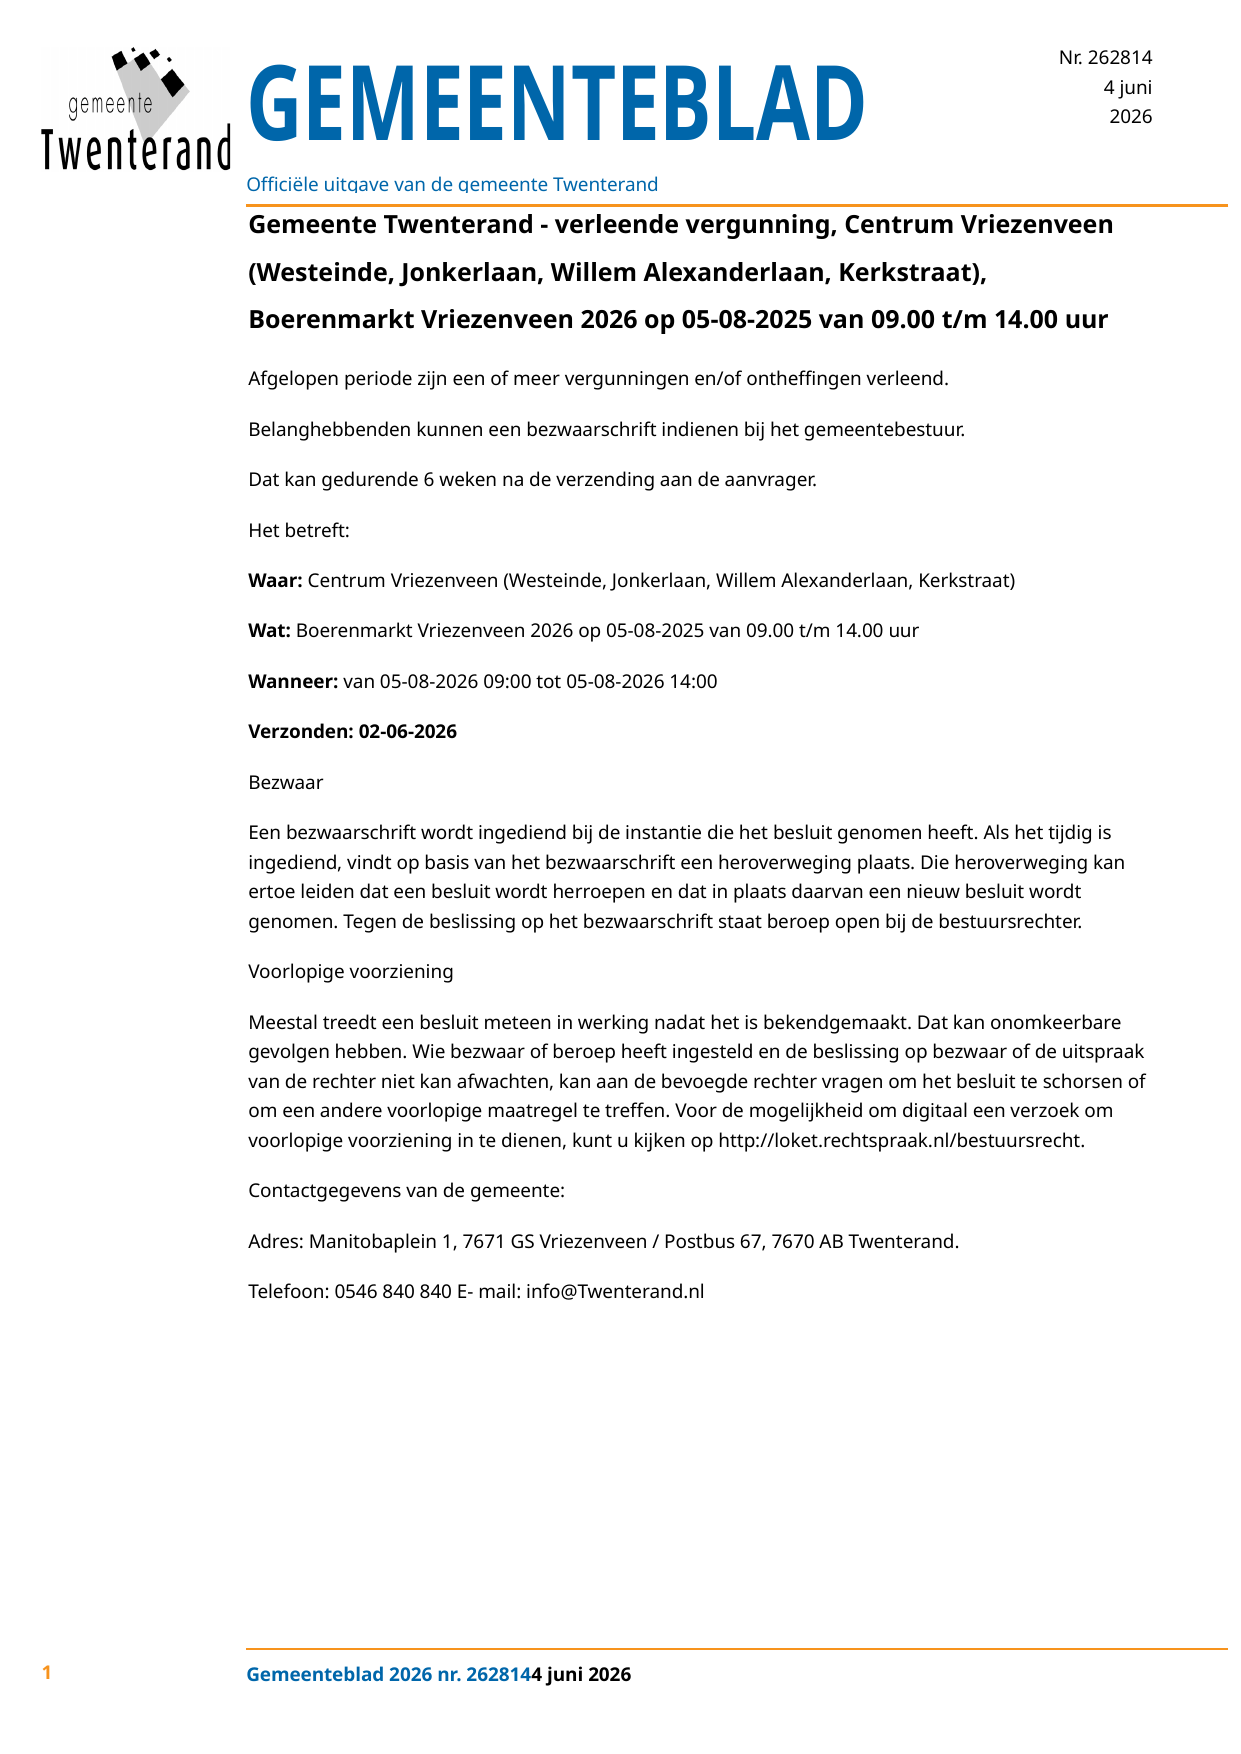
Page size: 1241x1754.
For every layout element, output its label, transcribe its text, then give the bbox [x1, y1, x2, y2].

text Wat: Boerenmarkt Vriezenveen 2026 op 05-08-2025 van 09.00 t/m 14.00 uur [248, 618, 1152, 643]
text Meestal treedt een besluit meteen in werking nadat het is bekendgemaakt. Dat kan onomkeerbare gevolgen hebben. Wie bezwaar of beroep heeft ingesteld en de beslissing op bezwaar of de uitspraak van de rechter niet kan afwachten, kan aan de bevoegde rechter vragen om het besluit te schorsen of om een andere voorlopige maatregel te treffen. Voor de mogelijkheid om digitaal een verzoek om voorlopige voorziening in te dienen, kunt u kijken op http://loket.rechtspraak.nl/bestuursrecht. [248, 1009, 1152, 1153]
text Telefoon: 0546 840 840 E- mail: info@Twenterand.nl [248, 1278, 1152, 1304]
text Adres: Manitobaplein 1, 7671 GS Vriezenveen / Postbus 67, 7670 AB Twenterand. [248, 1228, 1152, 1254]
text Verzonden: 02-06-2026 [248, 718, 1152, 744]
picture [41, 47, 231, 172]
text Wanneer: van 05-08-2026 09:00 tot 05-08-2026 14:00 [248, 668, 1152, 694]
text Contactgegevens van de gemeente: [248, 1178, 1152, 1203]
text Voorlopige voorziening [248, 958, 1152, 984]
text Dat kan gedurende 6 weken na de verzending aan de aanvrager. [248, 466, 1152, 492]
text Afgelopen periode zijn een of meer vergunningen en/of ontheffingen verleend. [248, 366, 1152, 391]
text Waar: Centrum Vriezenveen (Westeinde, Jonkerlaan, Willem Alexanderlaan, Kerkstraat) [248, 567, 1152, 593]
text Bezwaar [248, 769, 1152, 794]
text Het betreft: [248, 517, 1152, 542]
text Gemeente Twenterand - verleende vergunning, Centrum Vriezenveen (Westeinde, Jonkerlaan, Willem Alexanderlaan, Kerkstraat), Boerenmarkt Vriezenveen 2026 op 05-08-2025 van 09.00 t/m 14.00 uur [248, 207, 1152, 336]
text Een bezwaarschrift wordt ingediend bij de instantie die het besluit genomen heeft. Als het tijdig is ingediend, vindt op basis van het bezwaarschrift een heroverweging plaats. Die heroverweging kan ertoe leiden dat een besluit wordt herroepen en dat in plaats daarvan een nieuw besluit wordt genomen. Tegen de beslissing op het bezwaarschrift staat beroep open bij de bestuursrechter. [248, 819, 1152, 934]
text Belanghebbenden kunnen een bezwaarschrift indienen bij het gemeentebestuur. [248, 416, 1152, 442]
